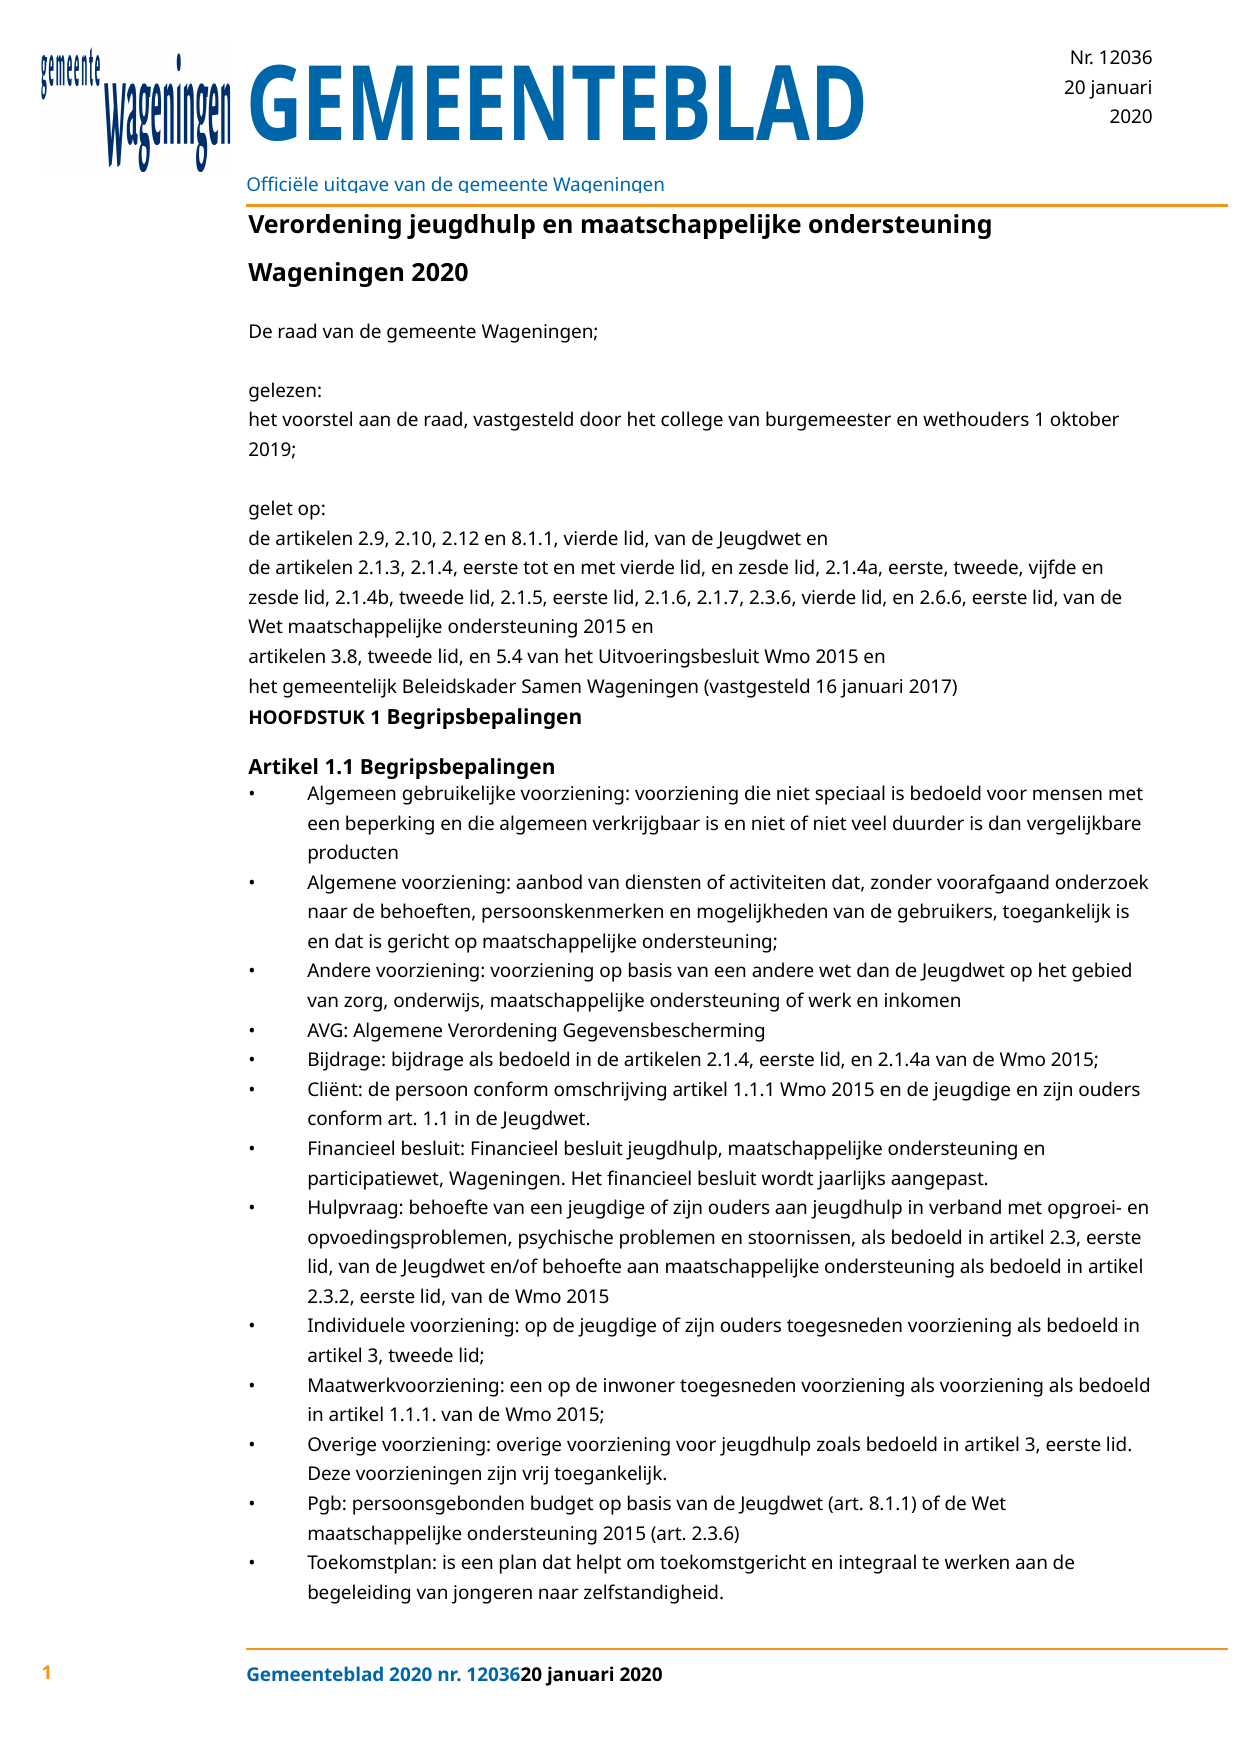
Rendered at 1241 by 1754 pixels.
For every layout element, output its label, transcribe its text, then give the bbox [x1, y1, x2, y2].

list Financieel besluit: Financieel besluit jeugdhulp, maatschappelijke ondersteuning en participatiewet, Wageningen. Het financieel besluit wordt jaarlijks aangepast. [248, 1135, 1152, 1191]
text HOOFDSTUK 1 Begripsbepalingen [248, 702, 1152, 731]
list Algemene voorziening: aanbod van diensten of activiteiten dat, zonder voorafgaand onderzoek naar de behoeften, persoonskenmerken en mogelijkheden van de gebruikers, toegankelijk is en dat is gericht op maatschappelijke ondersteuning; [248, 869, 1152, 954]
list AVG: Algemene Verordening Gegevensbescherming [248, 1017, 1152, 1043]
text Artikel 1.1 Begripsbepalingen [248, 752, 1152, 780]
text het gemeentelijk Beleidskader Samen Wageningen (vastgesteld 16 januari 2017) [248, 673, 1152, 699]
list Pgb: persoonsgebonden budget op basis van de Jeugdwet (art. 8.1.1) of de Wet maatschappelijke ondersteuning 2015 (art. 2.3.6) [248, 1490, 1152, 1546]
text de artikelen 2.9, 2.10, 2.12 en 8.1.1, vierde lid, van de Jeugdwet en [248, 525, 1152, 551]
list Overige voorziening: overige voorziening voor jeugdhulp zoals bedoeld in artikel 3, eerste lid. Deze voorzieningen zijn vrij toegankelijk. [248, 1431, 1152, 1486]
list Maatwerkvoorziening: een op de inwoner toegesneden voorziening als voorziening als bedoeld in artikel 1.1.1. van de Wmo 2015; [248, 1372, 1152, 1427]
text De raad van de gemeente Wageningen; [248, 318, 1152, 344]
list Individuele voorziening: op de jeugdige of zijn ouders toegesneden voorziening als bedoeld in artikel 3, tweede lid; [248, 1313, 1152, 1368]
list Andere voorziening: voorziening op basis van een andere wet dan de Jeugdwet op het gebied van zorg, onderwijs, maatschappelijke ondersteuning of werk en inkomen [248, 958, 1152, 1013]
text artikelen 3.8, tweede lid, en 5.4 van het Uitvoeringsbesluit Wmo 2015 en [248, 643, 1152, 669]
text het voorstel aan de raad, vastgesteld door het college van burgemeester en wethouders 1 oktober 2019; [248, 407, 1152, 462]
list Bijdrage: bijdrage als bedoeld in de artikelen 2.1.4, eerste lid, en 2.1.4a van de Wmo 2015; [248, 1046, 1152, 1072]
picture [41, 47, 231, 172]
text de artikelen 2.1.3, 2.1.4, eerste tot en met vierde lid, en zesde lid, 2.1.4a, eerste, tweede, vijfde en zesde lid, 2.1.4b, tweede lid, 2.1.5, eerste lid, 2.1.6, 2.1.7, 2.3.6, vierde lid, en 2.6.6, eerste lid, van de Wet maatschappelijke ondersteuning 2015 en [248, 554, 1152, 639]
text gelezen: [248, 377, 1152, 403]
list Algemeen gebruikelijke voorziening: voorziening die niet speciaal is bedoeld voor mensen met een beperking en die algemeen verkrijgbaar is en niet of niet veel duurder is dan vergelijkbare producten [248, 780, 1152, 865]
list Toekomstplan: is een plan dat helpt om toekomstgericht en integraal te werken aan de begeleiding van jongeren naar zelfstandigheid. [248, 1549, 1152, 1605]
list Hulpvraag: behoefte van een jeugdige of zijn ouders aan jeugdhulp in verband met opgroei- en opvoedingsproblemen, psychische problemen en stoornissen, als bedoeld in artikel 2.3, eerste lid, van de Jeugdwet en/of behoefte aan maatschappelijke ondersteuning als bedoeld in artikel 2.3.2, eerste lid, van de Wmo 2015 [248, 1194, 1152, 1309]
text gelet op: [248, 495, 1152, 521]
text Verordening jeugdhulp en maatschappelijke ondersteuning Wageningen 2020 [248, 207, 1152, 288]
list Cliënt: de persoon conform omschrijving artikel 1.1.1 Wmo 2015 en de jeugdige en zijn ouders conform art. 1.1 in de Jeugdwet. [248, 1076, 1152, 1131]
